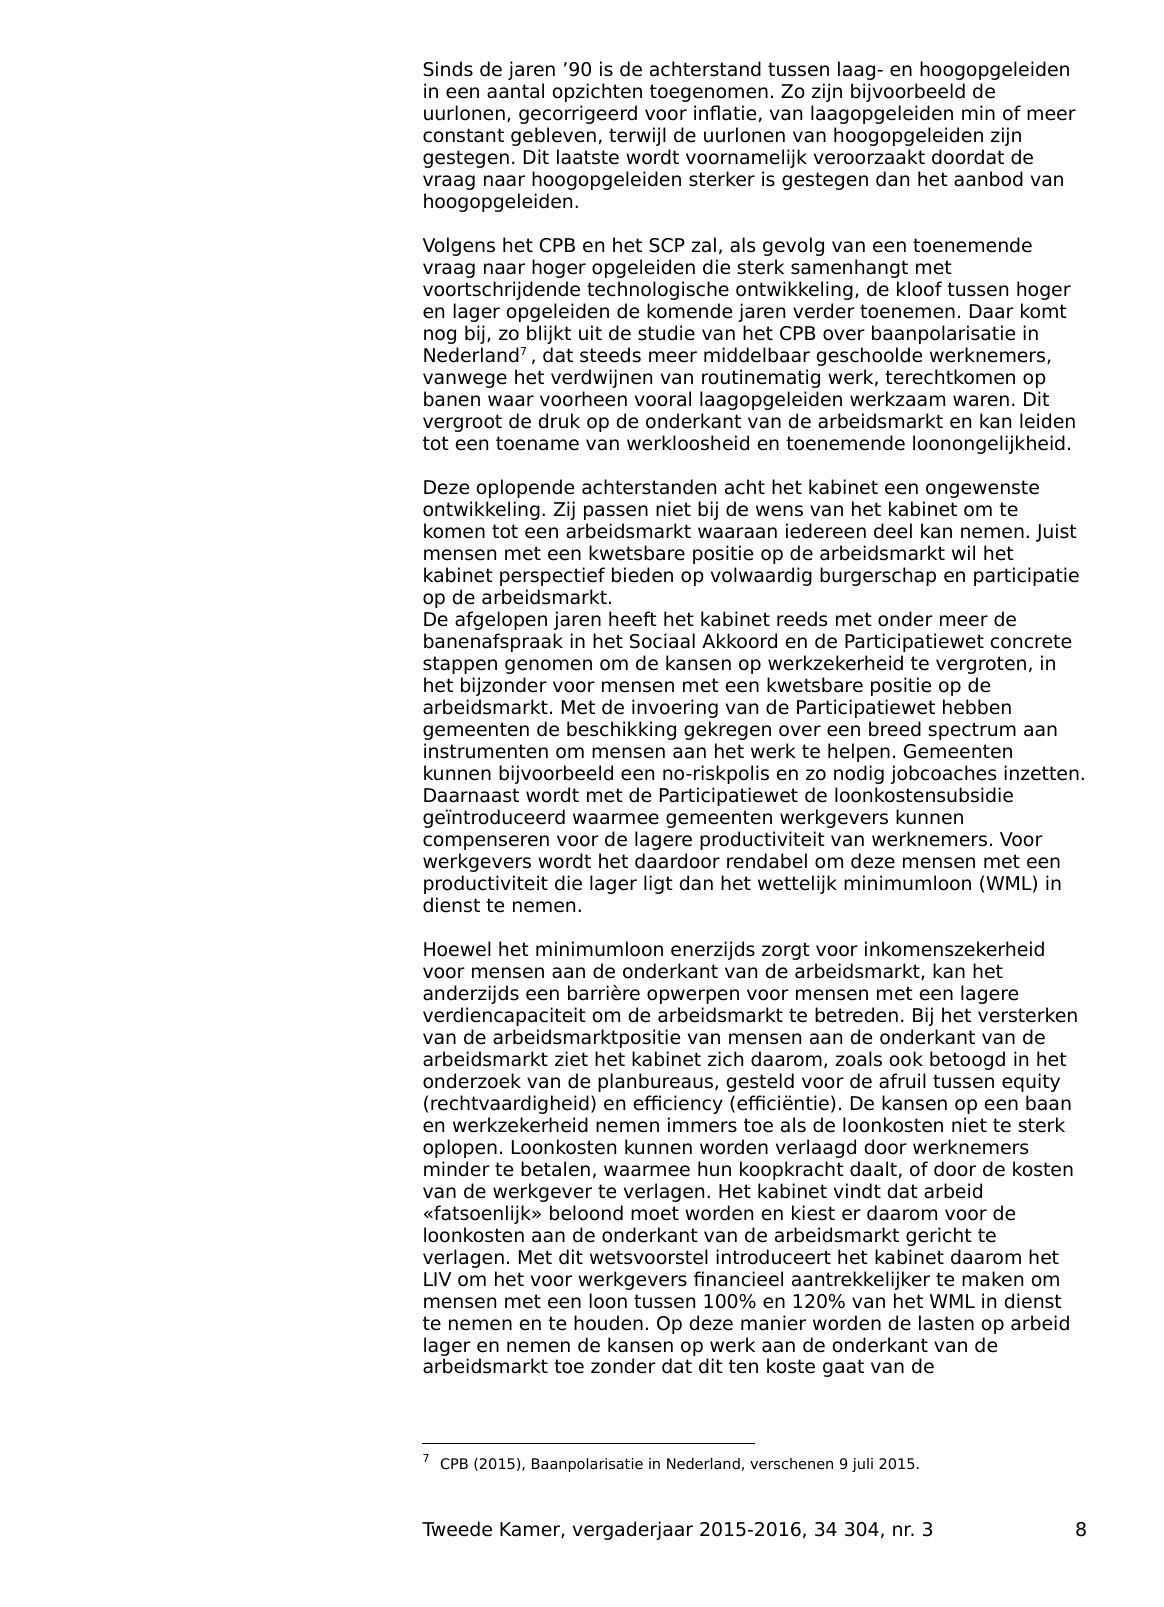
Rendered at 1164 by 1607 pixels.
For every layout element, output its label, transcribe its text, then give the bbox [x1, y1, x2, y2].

text CPB (2015), Baanpolarisatie in Nederland, verschenen 9 juli 2015. [422, 1452, 1087, 1474]
text De afgelopen jaren heeft het kabinet reeds met onder meer de banenafspraak in het Sociaal Akkoord en de Participatiewet concrete stappen genomen om de kansen op werkzekerheid te vergroten, in het bijzonder voor mensen met een kwetsbare positie op de arbeidsmarkt. Met de invoering van de Participatiewet hebben gemeenten de beschikking gekregen over een breed spectrum aan instrumenten om mensen aan het werk te helpen. Gemeenten kunnen bijvoorbeeld een no-riskpolis en zo nodig jobcoaches inzetten. Daarnaast wordt met de Participatiewet de loonkostensubsidie geïntroduceerd waarmee gemeenten werkgevers kunnen compenseren voor de lagere productiviteit van werknemers. Voor werkgevers wordt het daardoor rendabel om deze mensen met een productiviteit die lager ligt dan het wettelijk minimumloon (WML) in dienst te nemen. [422, 609, 1087, 917]
text Hoewel het minimumloon enerzijds zorgt voor inkomenszekerheid voor mensen aan de onderkant van de arbeidsmarkt, kan het anderzijds een barrière opwerpen voor mensen met een lagere verdiencapaciteit om de arbeidsmarkt te betreden. Bij het versterken van de arbeidsmarktpositie van mensen aan de onderkant van de arbeidsmarkt ziet het kabinet zich daarom, zoals ook betoogd in het onderzoek van de planbureaus, gesteld voor de afruil tussen equity (rechtvaardigheid) en efficiency (efficiëntie). De kansen op een baan en werkzekerheid nemen immers toe als de loonkosten niet te sterk oplopen. Loonkosten kunnen worden verlaagd door werknemers minder te betalen, waarmee hun koopkracht daalt, of door de kosten van de werkgever te verlagen. Het kabinet vindt dat arbeid «fatsoenlijk» beloond moet worden en kiest er daarom voor de loonkosten aan de onderkant van de arbeidsmarkt gericht te verlagen. Met dit wetsvoorstel introduceert het kabinet daarom het LIV om het voor werkgevers financieel aantrekkelijker te maken om mensen met een loon tussen 100% en 120% van het WML in dienst te nemen en te houden. Op deze manier worden de lasten op arbeid lager en nemen de kansen op werk aan de onderkant van de arbeidsmarkt toe zonder dat dit ten koste gaat van de [422, 939, 1087, 1378]
text Deze oplopende achterstanden acht het kabinet een ongewenste ontwikkeling. Zij passen niet bij de wens van het kabinet om te komen tot een arbeidsmarkt waaraan iedereen deel kan nemen. Juist mensen met een kwetsbare positie op de arbeidsmarkt wil het kabinet perspectief bieden op volwaardig burgerschap en participatie op de arbeidsmarkt. [422, 477, 1087, 609]
text Volgens het CPB en het SCP zal, als gevolg van een toenemende vraag naar hoger opgeleiden die sterk samenhangt met voortschrijdende technologische ontwikkeling, de kloof tussen hoger en lager opgeleiden de komende jaren verder toenemen. Daar komt nog bij, zo blijkt uit de studie van het CPB over baanpolarisatie in Nederland, dat steeds meer middelbaar geschoolde werknemers, vanwege het verdwijnen van routinematig werk, terechtkomen op banen waar voorheen vooral laagopgeleiden werkzaam waren. Dit vergroot de druk op de onderkant van de arbeidsmarkt en kan leiden tot een toename van werkloosheid en toenemende loonongelijkheid. [422, 235, 1087, 455]
text Sinds de jaren ’90 is de achterstand tussen laag- en hoogopgeleiden in een aantal opzichten toegenomen. Zo zijn bijvoorbeeld de uurlonen, gecorrigeerd voor inflatie, van laagopgeleiden min of meer constant gebleven, terwijl de uurlonen van hoogopgeleiden zijn gestegen. Dit laatste wordt voornamelijk veroorzaakt doordat de vraag naar hoogopgeleiden sterker is gestegen dan het aanbod van hoogopgeleiden. [422, 59, 1087, 213]
